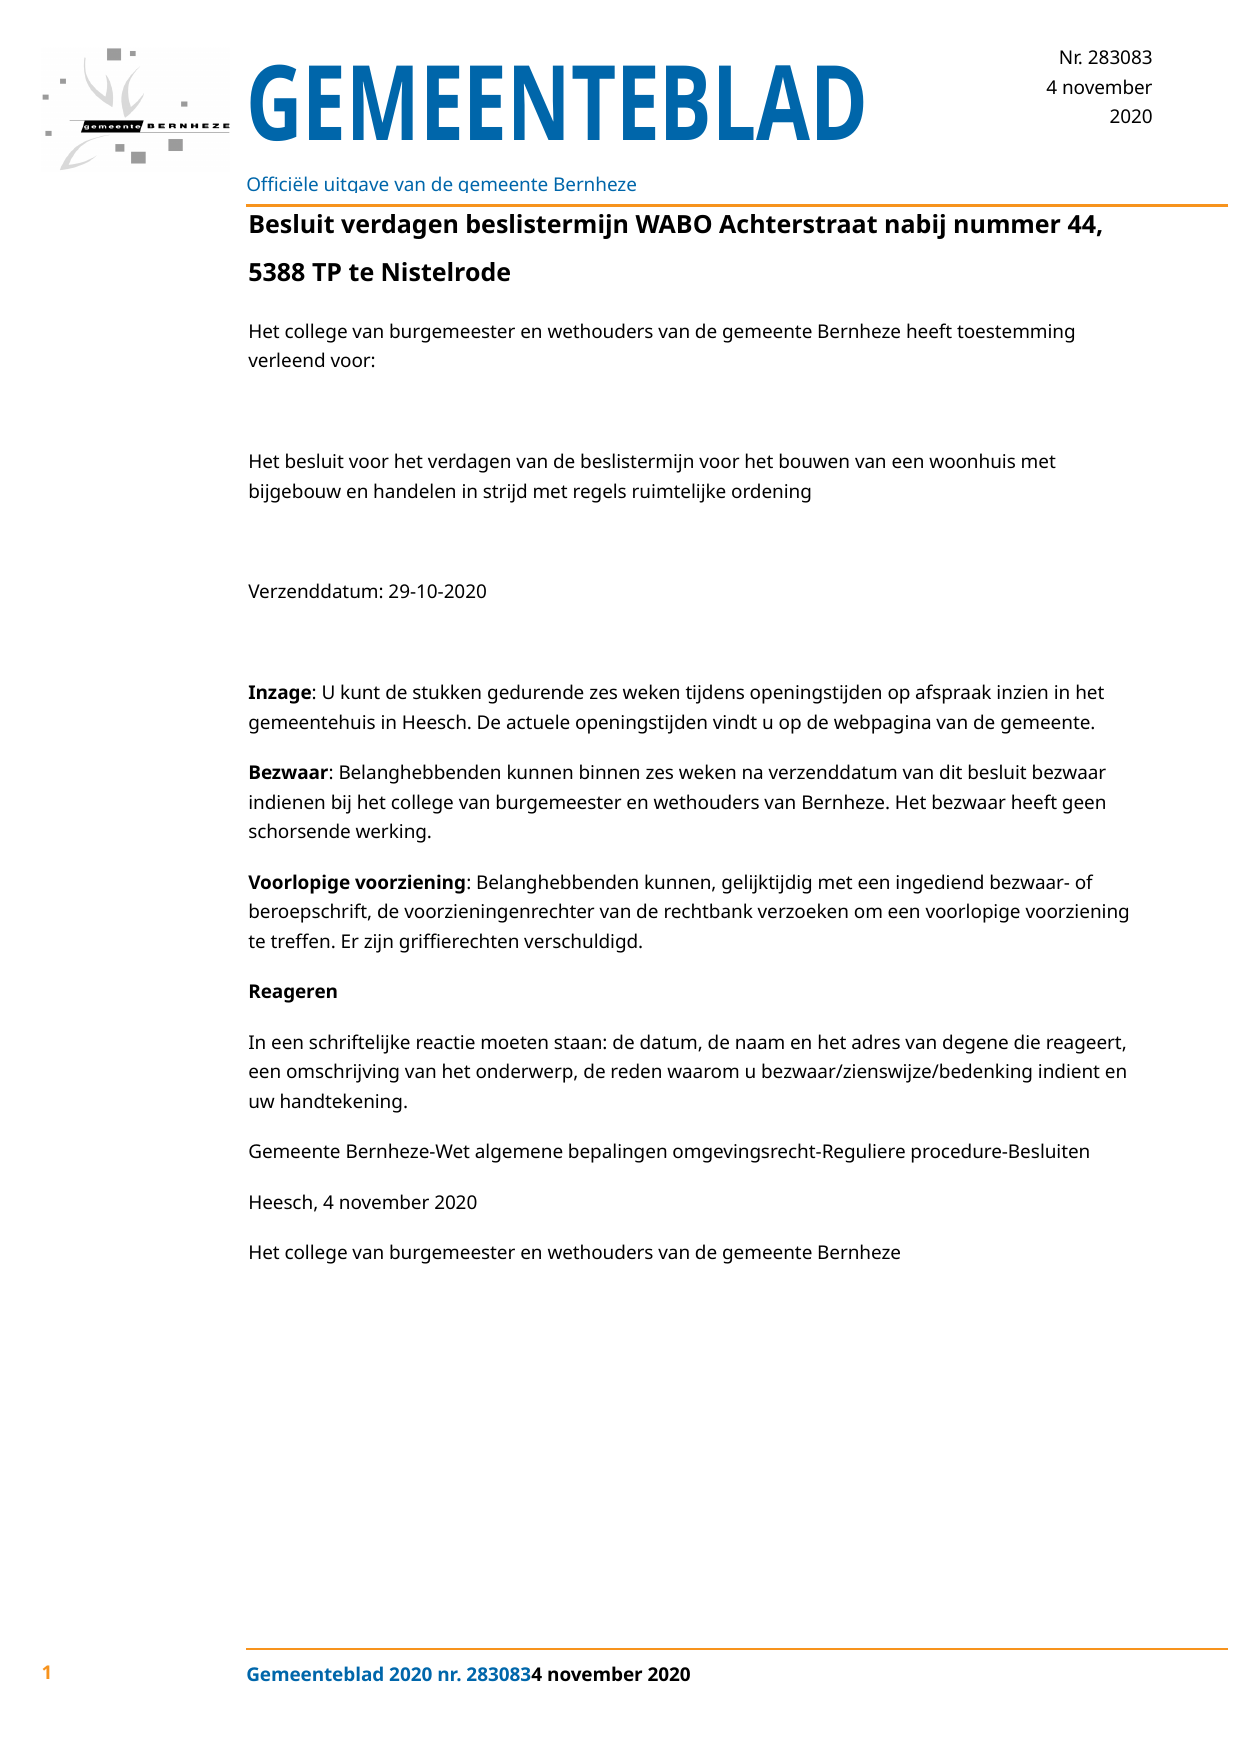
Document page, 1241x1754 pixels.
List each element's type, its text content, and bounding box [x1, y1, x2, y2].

text Reageren [248, 979, 1152, 1004]
picture [41, 47, 231, 172]
text Besluit verdagen beslistermijn WABO Achterstraat nabij nummer 44, 5388 TP te Nistelrode [248, 207, 1152, 288]
text Het college van burgemeester en wethouders van de gemeente Bernheze [248, 1239, 1152, 1265]
text Inzage: U kunt de stukken gedurende zes weken tijdens openingstijden op afspraak inzien in het gemeentehuis in Heesch. De actuele openingstijden vindt u op de webpagina van de gemeente. [248, 679, 1152, 735]
text Het college van burgemeester en wethouders van de gemeente Bernheze heeft toestemming verleend voor: [248, 318, 1152, 373]
text Gemeente Bernheze-Wet algemene bepalingen omgevingsrecht-Reguliere procedure-Besluiten [248, 1139, 1152, 1164]
text Heesch, 4 november 2020 [248, 1189, 1152, 1215]
text In een schriftelijke reactie moeten staan: de datum, de naam en het adres van degene die reageert, een omschrijving van het onderwerp, de reden waarom u bezwaar/zienswijze/bedenking indient en uw handtekening. [248, 1029, 1152, 1114]
text Voorlopige voorziening: Belanghebbenden kunnen, gelijktijdig met een ingediend bezwaar- of beroepschrift, de voorzieningenrechter van de rechtbank verzoeken om een voorlopige voorziening te treffen. Er zijn griffierechten verschuldigd. [248, 869, 1152, 954]
text Het besluit voor het verdagen van de beslistermijn voor het bouwen van een woonhuis met bijgebouw en handelen in strijd met regels ruimtelijke ordening [248, 448, 1152, 504]
text Bezwaar: Belanghebbenden kunnen binnen zes weken na verzenddatum van dit besluit bezwaar indienen bij het college van burgemeester en wethouders van Bernheze. Het bezwaar heeft geen schorsende werking. [248, 759, 1152, 844]
text Verzenddatum: 29-10-2020 [248, 579, 1152, 604]
